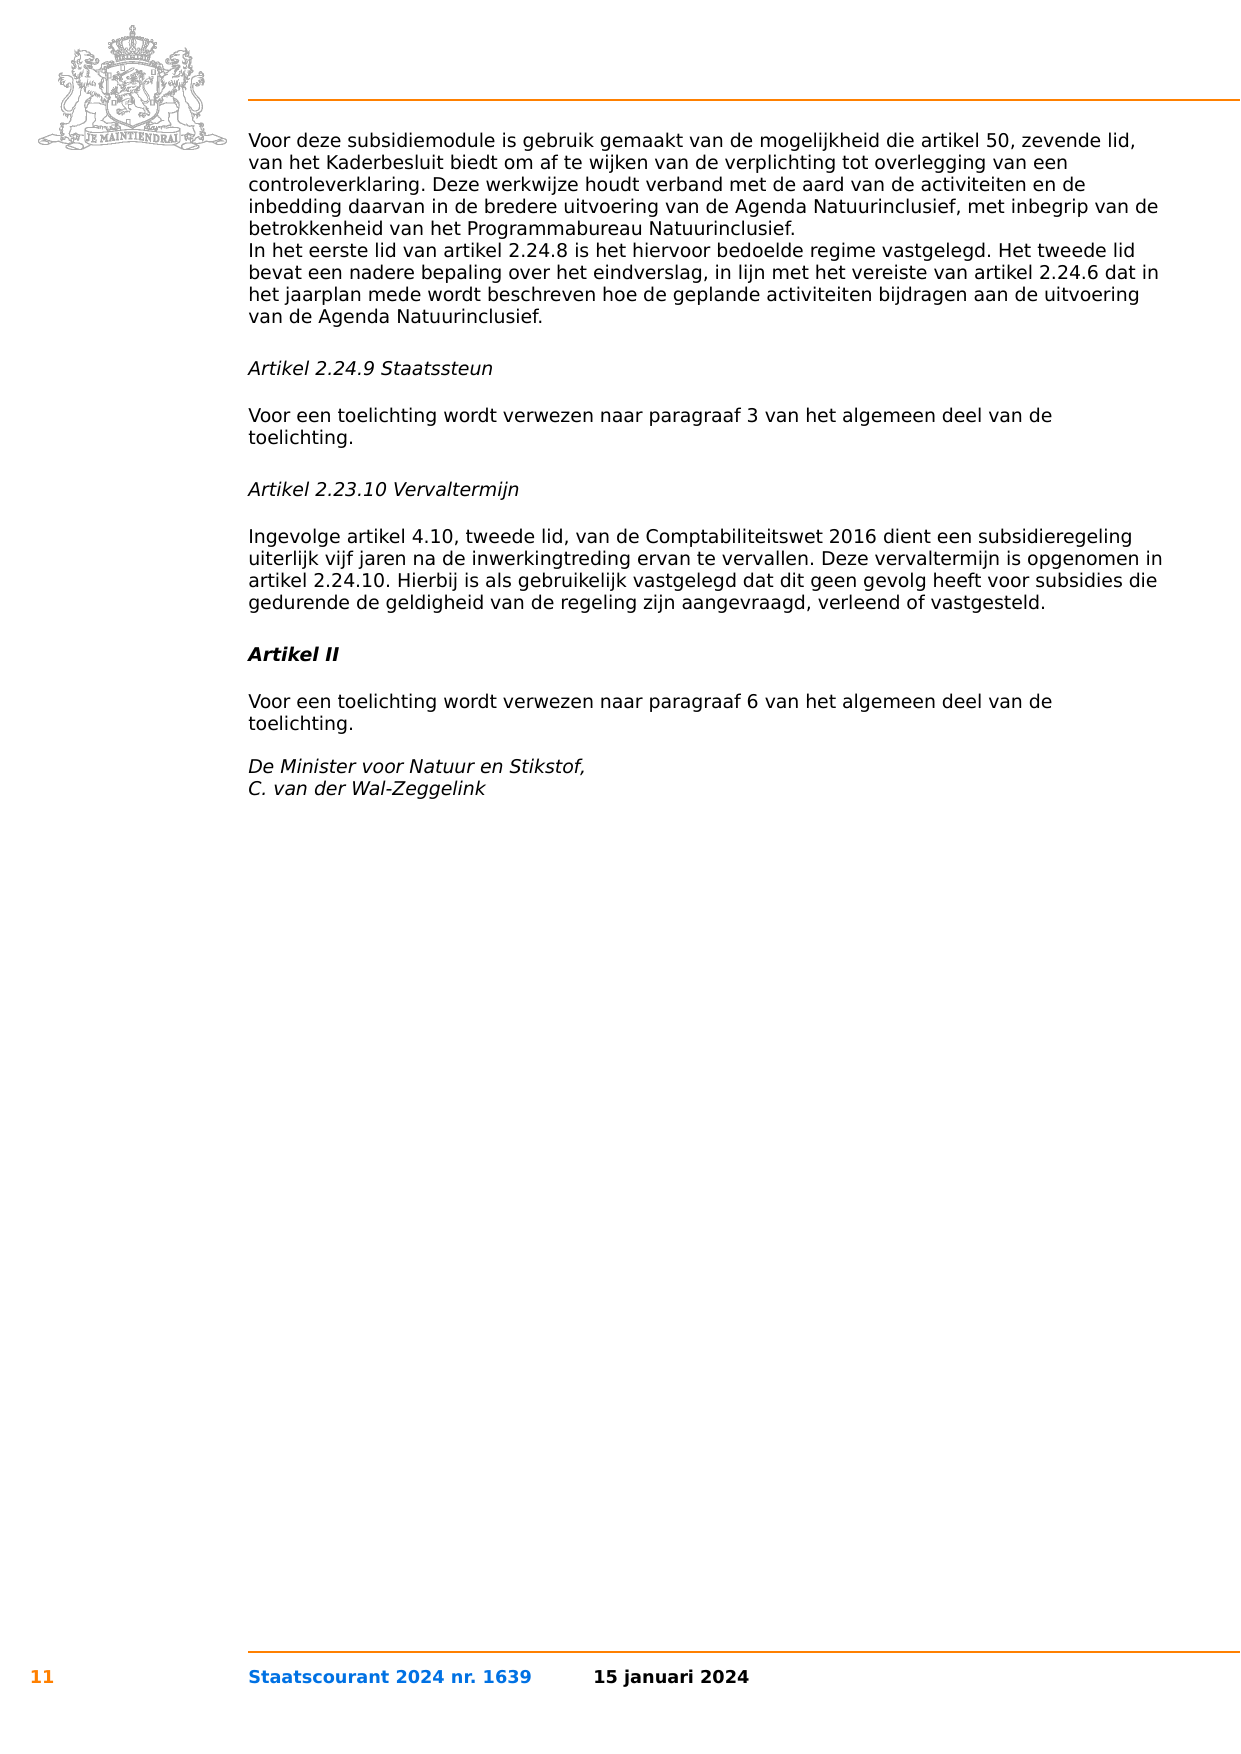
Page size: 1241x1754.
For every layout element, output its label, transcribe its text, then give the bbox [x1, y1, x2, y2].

picture [38, 25, 227, 150]
text Voor een toelichting wordt verwezen naar paragraaf 6 van het algemeen deel van de toelichting. [248, 691, 1163, 734]
text Ingevolge artikel 4.10, tweede lid, van de Comptabiliteitswet 2016 dient een subsidieregeling uiterlijk vijf jaren na de inwerkingtreding ervan te vervallen. Deze vervaltermijn is opgenomen in artikel 2.24.10. Hierbij is als gebruikelijk vastgelegd dat dit geen gevolg heeft voor subsidies die gedurende de geldigheid van de regeling zijn aangevraagd, verleend of vastgesteld. [248, 526, 1163, 613]
text In het eerste lid van artikel 2.24.8 is het hiervoor bedoelde regime vastgelegd. Het tweede lid bevat een nadere bepaling over het eindverslag, in lijn met het vereiste van artikel 2.24.6 dat in het jaarplan mede wordt beschreven hoe de geplande activiteiten bijdragen aan de uitvoering van de Agenda Natuurinclusief. [248, 240, 1163, 328]
text Voor een toelichting wordt verwezen naar paragraaf 3 van het algemeen deel van de toelichting. [248, 405, 1163, 449]
subtitle Artikel II [248, 643, 1163, 666]
text De Minister voor Natuur en Stikstof, C. van der Wal-Zeggelink [248, 756, 1163, 800]
subtitle Artikel 2.24.9 Staatssteun [248, 358, 1163, 380]
subtitle Artikel 2.23.10 Vervaltermijn [248, 479, 1163, 501]
text Voor deze subsidiemodule is gebruik gemaakt van de mogelijkheid die artikel 50, zevende lid, van het Kaderbesluit biedt om af te wijken van de verplichting tot overlegging van een controleverklaring. Deze werkwijze houdt verband met de aard van de activiteiten en de inbedding daarvan in de bredere uitvoering van de Agenda Natuurinclusief, met inbegrip van de betrokkenheid van het Programmabureau Natuurinclusief. [248, 130, 1163, 240]
